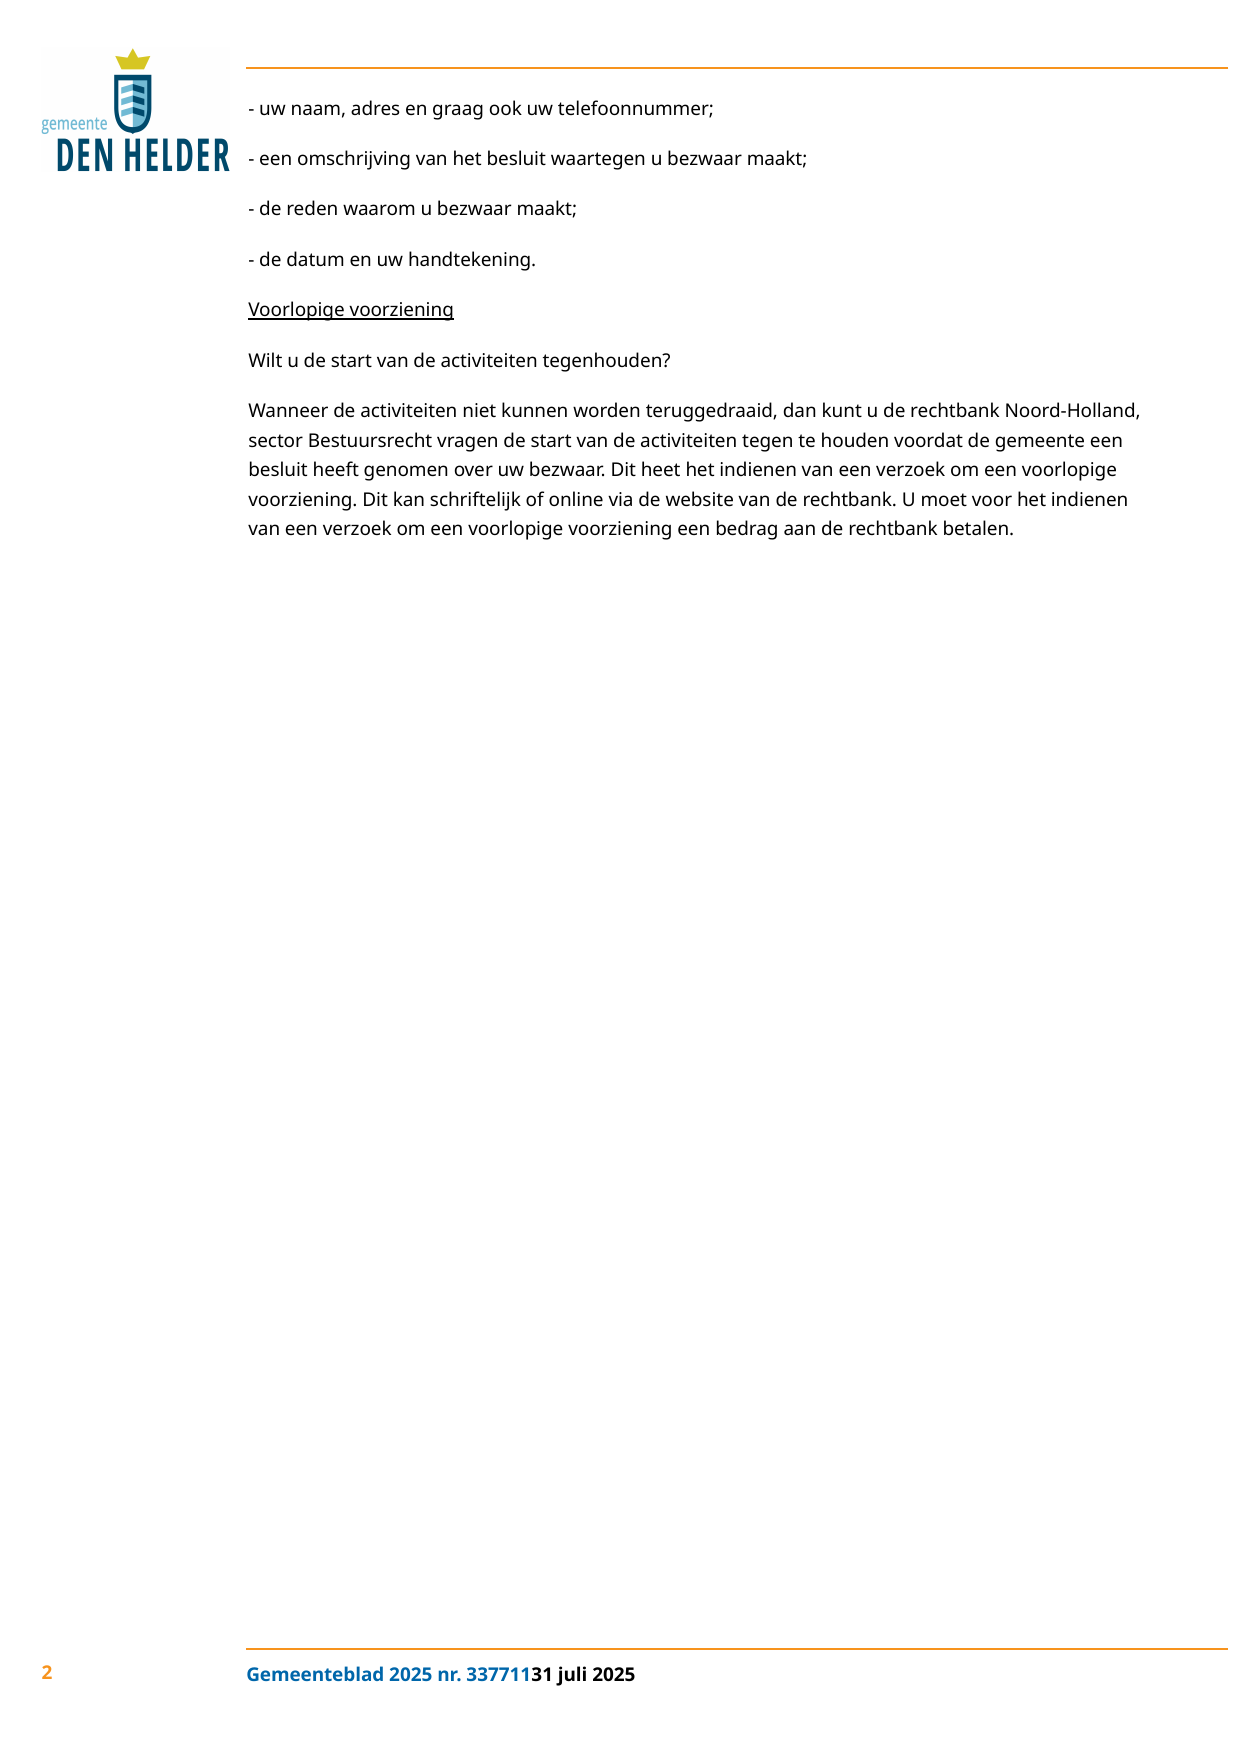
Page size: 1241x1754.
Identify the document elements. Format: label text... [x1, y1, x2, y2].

picture [130, 157, 135, 172]
text - de reden waarom u bezwaar maakt; [248, 196, 1152, 221]
text Wanneer de activiteiten niet kunnen worden teruggedraaid, dan kunt u de rechtbank Noord-Holland, sector Bestuursrecht vragen de start van de activiteiten tegen te houden voordat de gemeente een besluit heeft genomen over uw bezwaar. Dit heet het indienen van een verzoek om een voorlopige voorziening. Dit kan schriftelijk of online via de website van de rechtbank. U moet voor het indienen van een verzoek om een voorlopige voorziening een bedrag aan de rechtbank betalen. [248, 397, 1152, 541]
picture [182, 144, 187, 165]
text - de datum en uw handtekening. [248, 246, 1152, 272]
picture [220, 160, 224, 172]
text - een omschrijving van het besluit waartegen u bezwaar maakt; [248, 145, 1152, 171]
text Wilt u de start van de activiteiten tegenhouden? [248, 347, 1152, 373]
text Voorlopige voorziening [248, 296, 1152, 322]
picture [63, 144, 68, 165]
picture [41, 47, 231, 172]
text - uw naam, adres en graag ook uw telefoonnummer; [248, 95, 1152, 121]
picture [100, 154, 106, 172]
